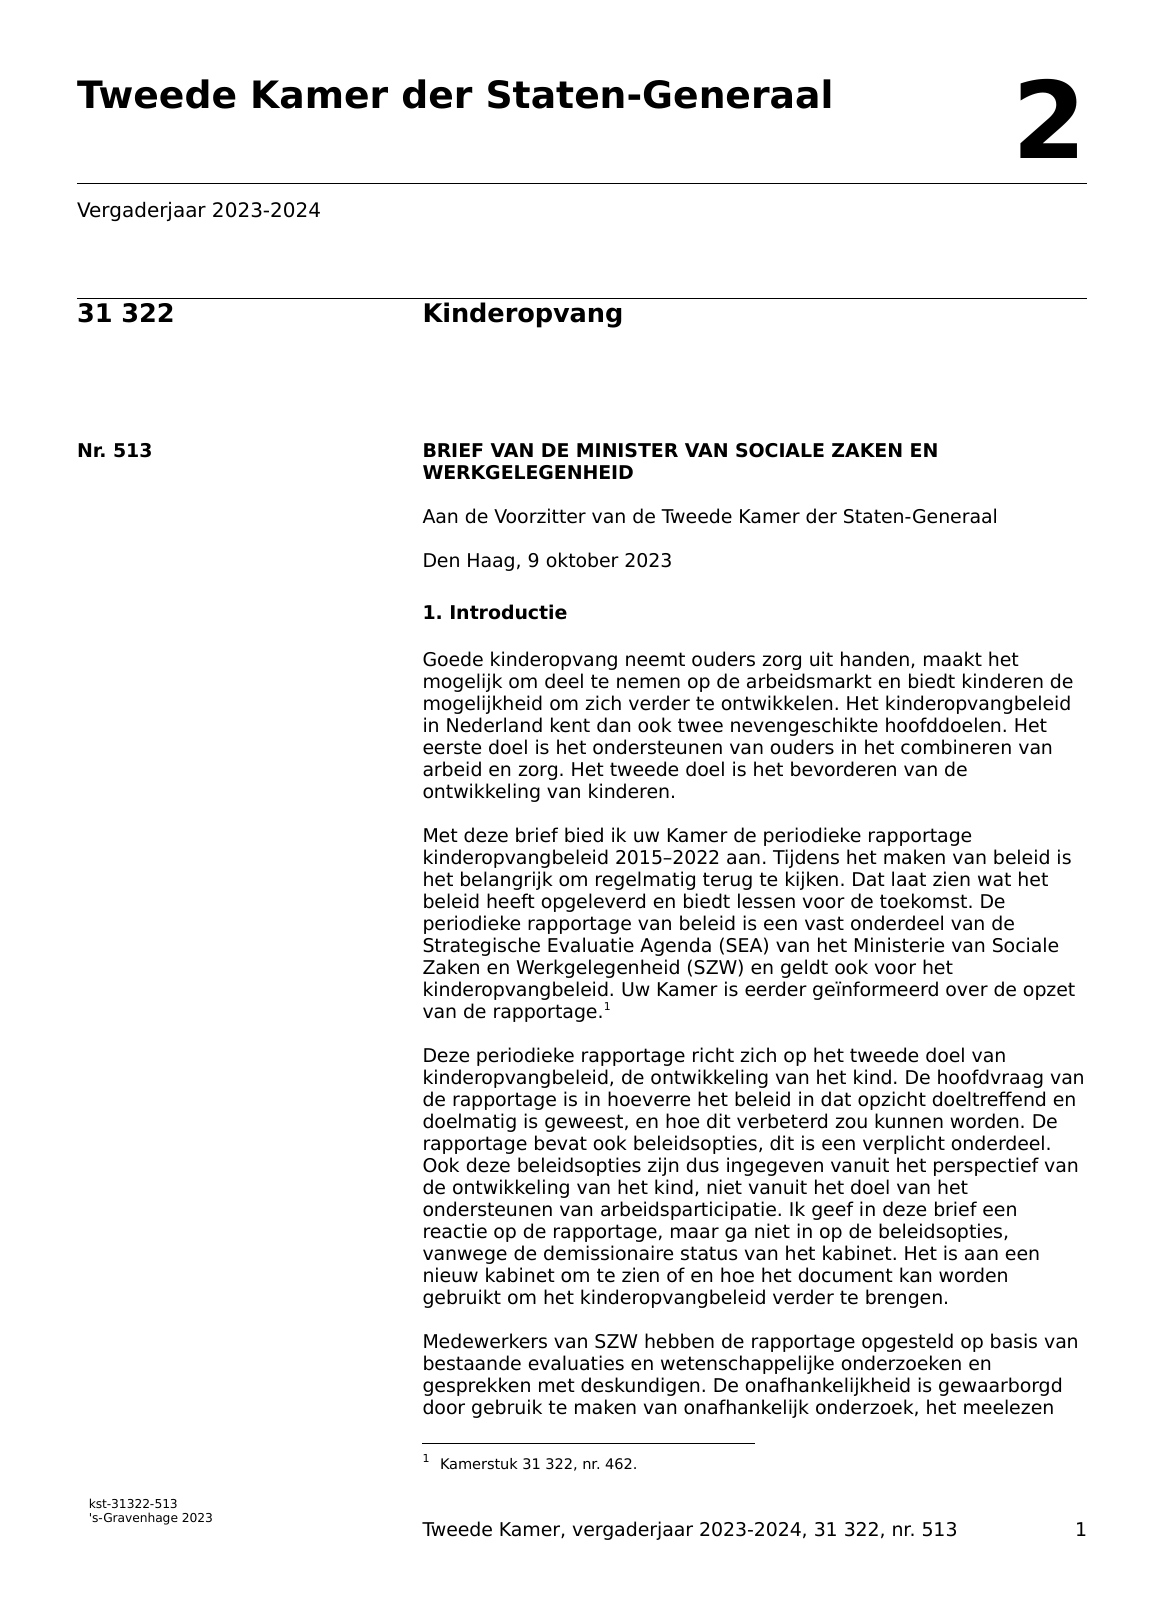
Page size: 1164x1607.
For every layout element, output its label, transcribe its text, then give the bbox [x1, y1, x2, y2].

text Den Haag, 9 oktober 2023 [422, 550, 1087, 572]
table_cell Vergaderjaar 2023-2024 [77, 184, 1087, 298]
subtitle Nr. 513 BRIEF VAN DE MINISTER VAN SOCIALE ZAKEN EN WERKGELEGENHEID [77, 440, 1087, 484]
text Deze periodieke rapportage richt zich op het tweede doel van kinderopvangbeleid, de ontwikkeling van het kind. De hoofdvraag van de rapportage is in hoeverre het beleid in dat opzicht doeltreffend en doelmatig is geweest, en hoe dit verbeterd zou kunnen worden. De rapportage bevat ook beleidsopties, dit is een verplicht onderdeel. Ook deze beleidsopties zijn dus ingegeven vanuit het perspectief van de ontwikkeling van het kind, niet vanuit het doel van het ondersteunen van arbeidsparticipatie. Ik geef in deze brief een reactie op de rapportage, maar ga niet in op de beleidsopties, vanwege de demissionaire status van het kabinet. Het is aan een nieuw kabinet om te zien of en hoe het document kan worden gebruikt om het kinderopvangbeleid verder te brengen. [422, 1045, 1087, 1309]
table_header Tweede Kamer der Staten-Generaal [77, 59, 886, 183]
table_header 2 [886, 59, 1087, 183]
text kst-31322-513 [88, 1497, 323, 1511]
subtitle 31 322 Kinderopvang [77, 299, 1087, 329]
text Medewerkers van SZW hebben de rapportage opgesteld op basis van bestaande evaluaties en wetenschappelijke onderzoeken en gesprekken met deskundigen. De onafhankelijkheid is gewaarborgd door gebruik te maken van onafhankelijk onderzoek, het meelezen [422, 1331, 1087, 1419]
text 's-Gravenhage 2023 [88, 1511, 323, 1525]
subtitle 1. Introductie [422, 602, 1087, 624]
text Aan de Voorzitter van de Tweede Kamer der Staten-Generaal [422, 506, 1087, 528]
text Met deze brief bied ik uw Kamer de periodieke rapportage kinderopvangbeleid 2015–2022 aan. Tijdens het maken van beleid is het belangrijk om regelmatig terug te kijken. Dat laat zien wat het beleid heeft opgeleverd en biedt lessen voor de toekomst. De periodieke rapportage van beleid is een vast onderdeel van de Strategische Evaluatie Agenda (SEA) van het Ministerie van Sociale Zaken en Werkgelegenheid (SZW) en geldt ook voor het kinderopvangbeleid. Uw Kamer is eerder geïnformeerd over de opzet van de rapportage. [422, 825, 1087, 1023]
text Goede kinderopvang neemt ouders zorg uit handen, maakt het mogelijk om deel te nemen op de arbeidsmarkt en biedt kinderen de mogelijkheid om zich verder te ontwikkelen. Het kinderopvangbeleid in Nederland kent dan ook twee nevengeschikte hoofddoelen. Het eerste doel is het ondersteunen van ouders in het combineren van arbeid en zorg. Het tweede doel is het bevorderen van de ontwikkeling van kinderen. [422, 649, 1087, 803]
text Kamerstuk 31 322, nr. 462. [422, 1452, 1087, 1474]
